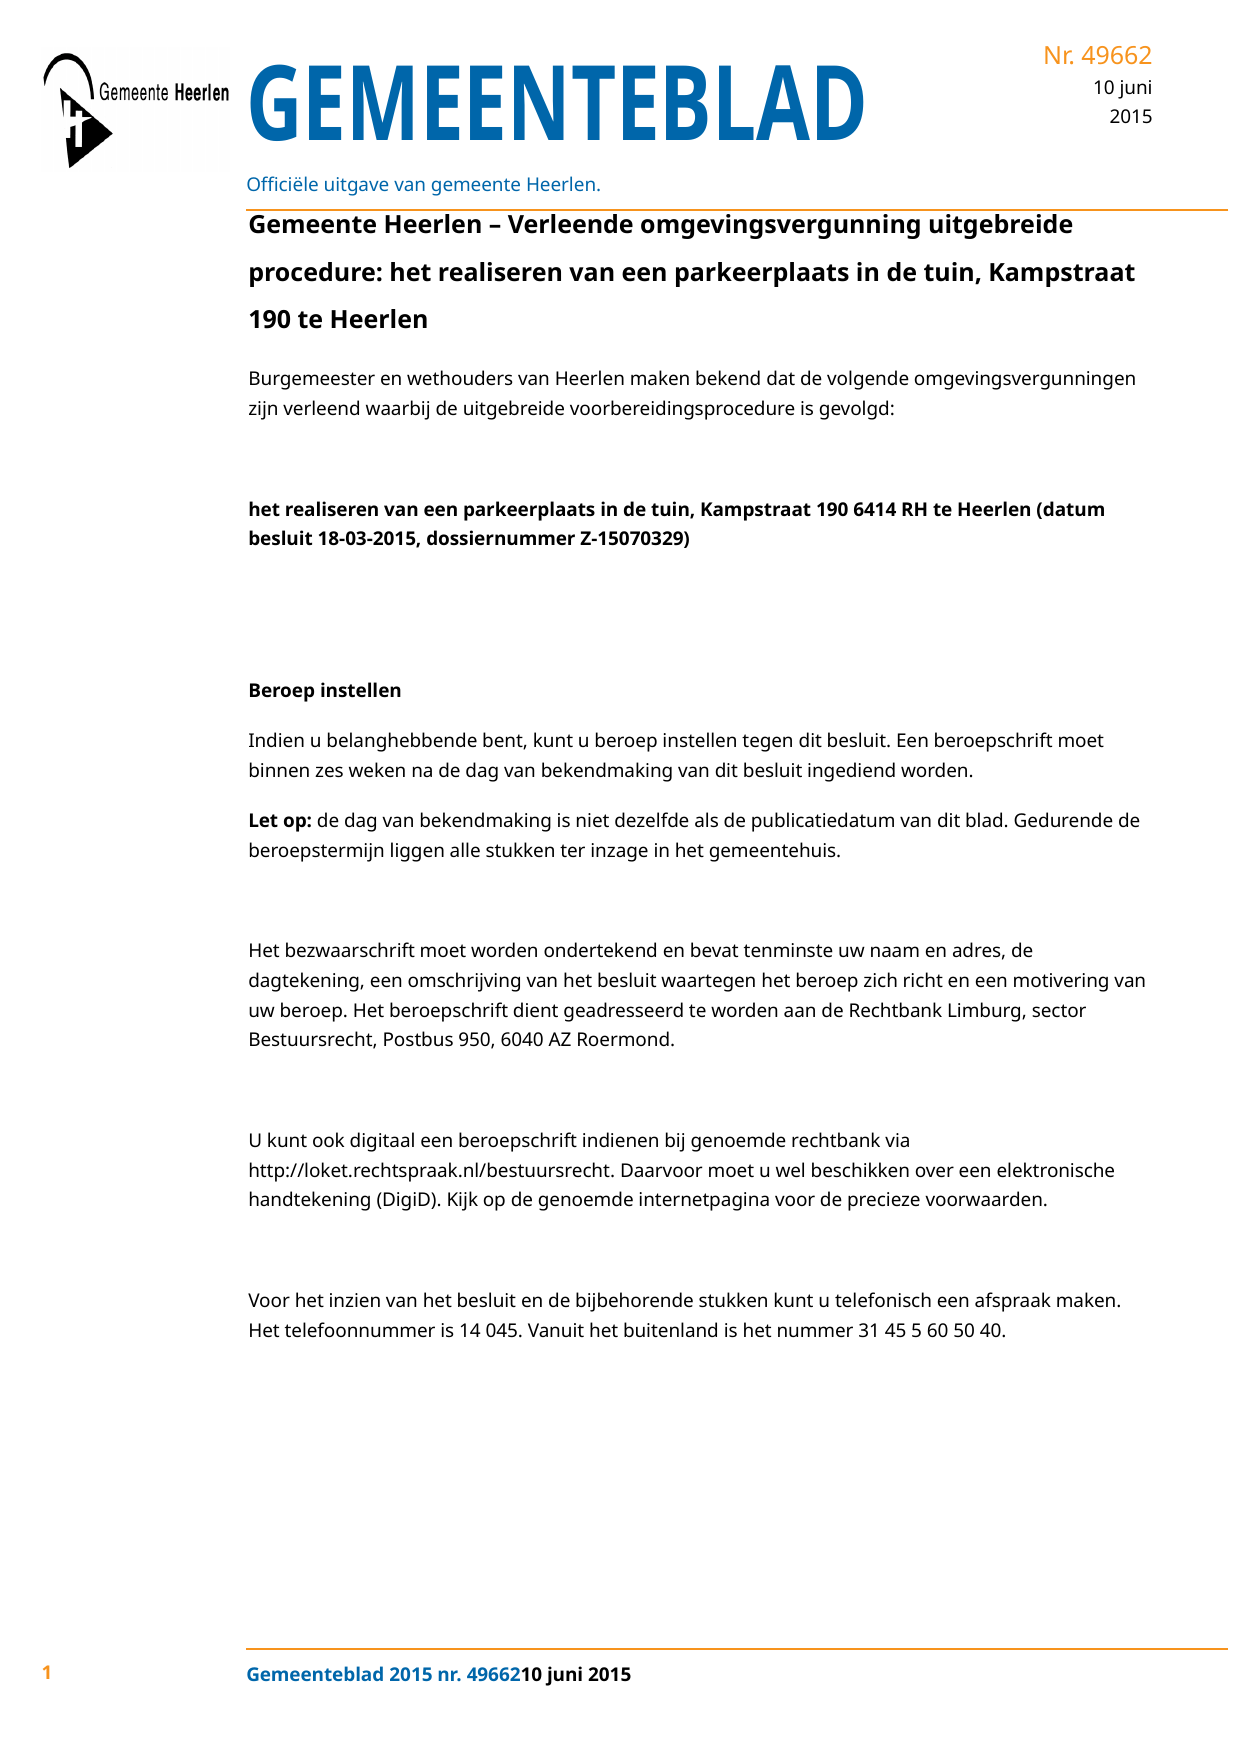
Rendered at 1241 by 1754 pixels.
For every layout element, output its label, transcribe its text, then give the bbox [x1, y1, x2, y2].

text Beroep instellen [248, 677, 1152, 702]
text het realiseren van een parkeerplaats in de tuin, Kampstraat 190 6414 RH te Heerlen (datum besluit 18-03-2015, dossiernummer Z-15070329) [248, 496, 1152, 551]
text U kunt ook digitaal een beroepschrift indienen bij genoemde rechtbank via http://loket.rechtspraak.nl/bestuursrecht. Daarvoor moet u wel beschikken over een elektronische handtekening (DigiD). Kijk op de genoemde internetpagina voor de precieze voorwaarden. [248, 1127, 1152, 1212]
text Gemeente Heerlen – Verleende omgevingsvergunning uitgebreide procedure: het realiseren van een parkeerplaats in de tuin, Kampstraat 190 te Heerlen [248, 211, 1152, 336]
text Burgemeester en wethouders van Heerlen maken bekend dat de volgende omgevingsvergunningen zijn verleend waarbij de uitgebreide voorbereidingsprocedure is gevolgd: [248, 366, 1152, 421]
text Voor het inzien van het besluit en de bijbehorende stukken kunt u telefonisch een afspraak maken. Het telefoonnummer is 14 045. Vanuit het buitenland is het nummer 31 45 5 60 50 40. [248, 1287, 1152, 1342]
picture [41, 47, 231, 172]
text Indien u belanghebbende bent, kunt u beroep instellen tegen dit besluit. Een beroepschrift moet binnen zes weken na de dag van bekendmaking van dit besluit ingediend worden. [248, 727, 1152, 782]
text Let op: de dag van bekendmaking is niet dezelfde als de publicatiedatum van dit blad. Gedurende de beroepstermijn liggen alle stukken ter inzage in het gemeentehuis. [248, 807, 1152, 862]
text Het bezwaarschrift moet worden ondertekend en bevat tenminste uw naam en adres, de dagtekening, een omschrijving van het besluit waartegen het beroep zich richt en een motivering van uw beroep. Het beroepschrift dient geadresseerd te worden aan de Rechtbank Limburg, sector Bestuursrecht, Postbus 950, 6040 AZ Roermond. [248, 938, 1152, 1052]
